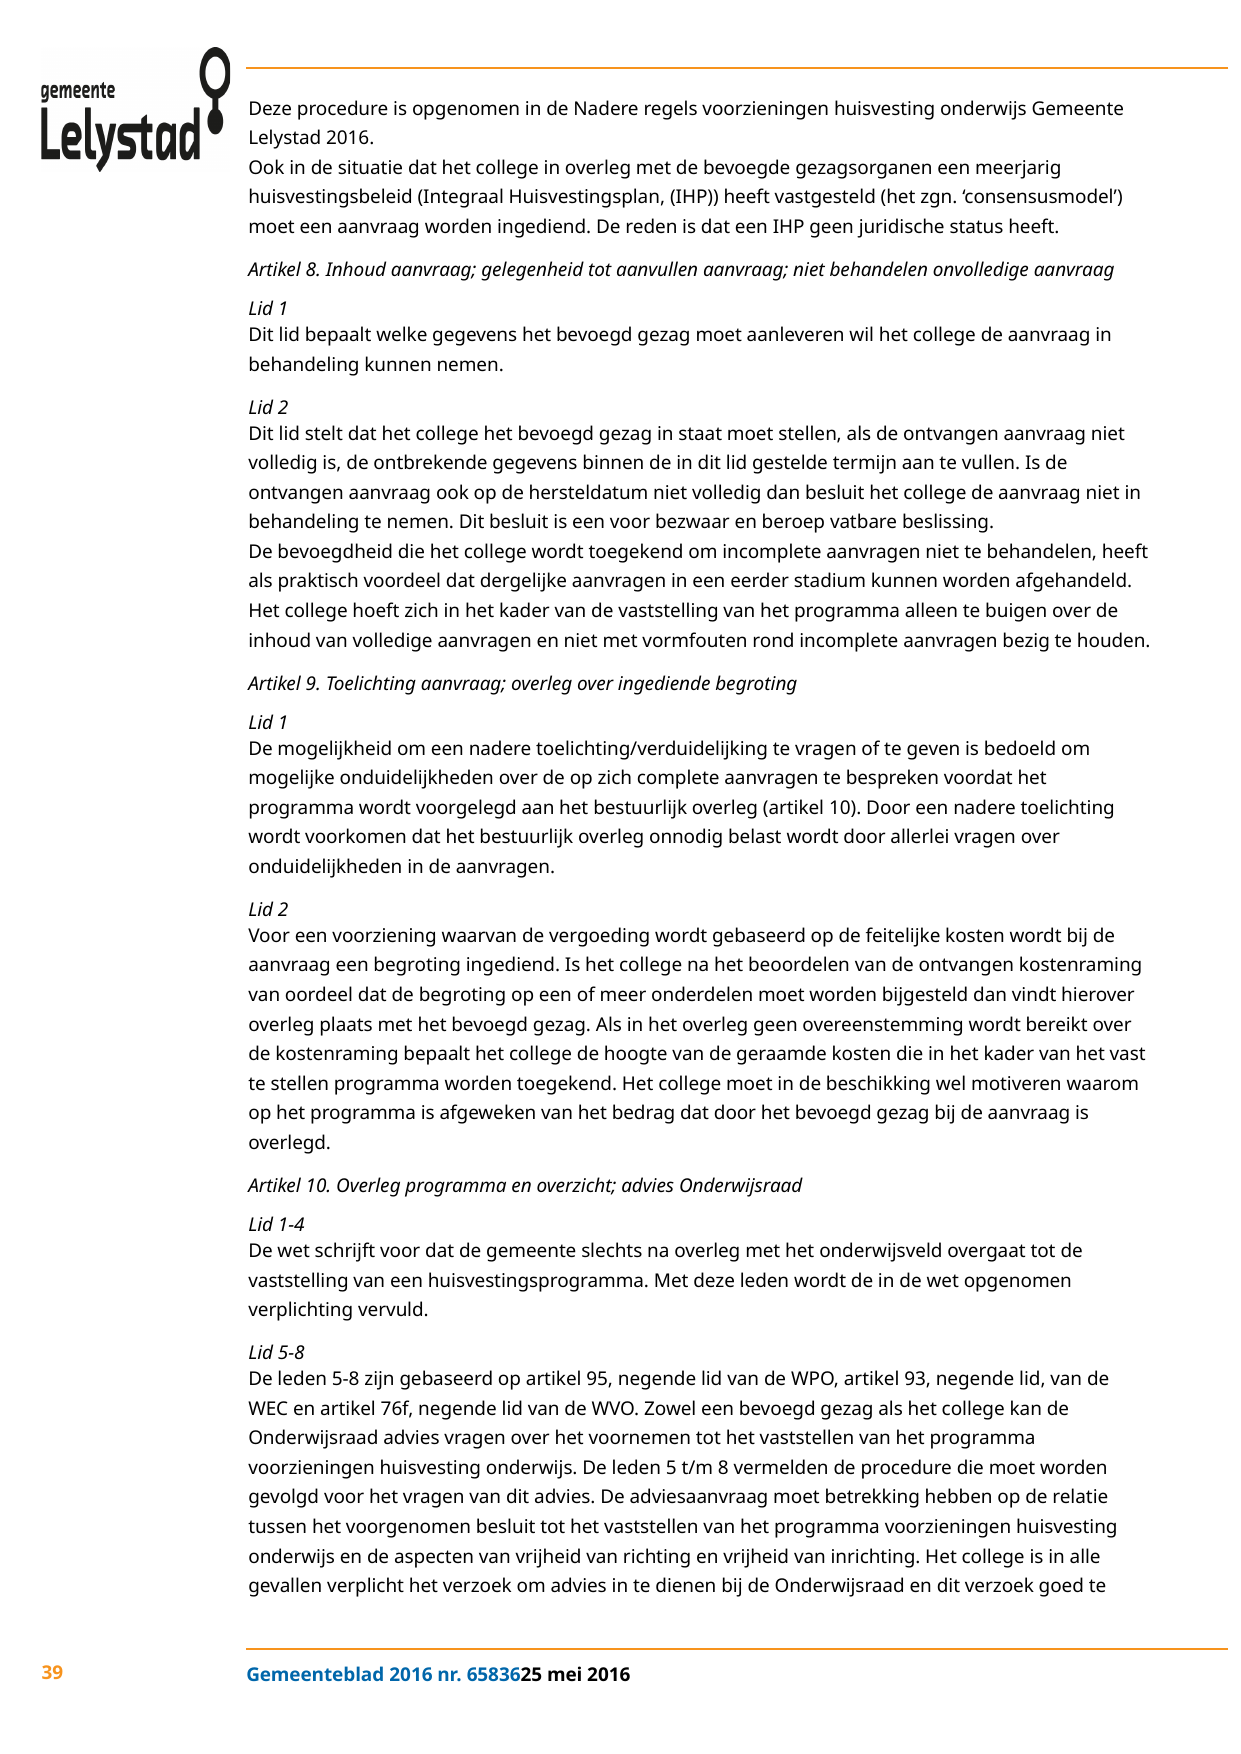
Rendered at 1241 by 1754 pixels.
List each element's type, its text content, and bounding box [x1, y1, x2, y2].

text Lid 2 [248, 896, 1152, 922]
picture [41, 47, 231, 172]
text Lid 1 [248, 709, 1152, 735]
text Artikel 8. Inhoud aanvraag; gelegenheid tot aanvullen aanvraag; niet behandelen onvolledige aanvraag [248, 256, 1152, 282]
text Voor een voorziening waarvan de vergoeding wordt gebaseerd op de feitelijke kosten wordt bij de aanvraag een begroting ingediend. Is het college na het beoordelen van de ontvangen kostenraming van oordeel dat de begroting op een of meer onderdelen moet worden bijgesteld dan vindt hierover overleg plaats met het bevoegd gezag. Als in het overleg geen overeenstemming wordt bereikt over de kostenraming bepaalt het college de hoogte van de geraamde kosten die in het kader van het vast te stellen programma worden toegekend. Het college moet in de beschikking wel motiveren waarom op het programma is afgeweken van het bedrag dat door het bevoegd gezag bij de aanvraag is overlegd. [248, 922, 1152, 1155]
text Lid 1 [248, 296, 1152, 321]
text Lid 1-4 [248, 1212, 1152, 1237]
text Dit lid bepaalt welke gegevens het bevoegd gezag moet aanleveren wil het college de aanvraag in behandeling kunnen nemen. [248, 321, 1152, 377]
text Artikel 9. Toelichting aanvraag; overleg over ingediende begroting [248, 670, 1152, 696]
text Dit lid stelt dat het college het bevoegd gezag in staat moet stellen, als de ontvangen aanvraag niet volledig is, de ontbrekende gegevens binnen de in dit lid gestelde termijn aan te vullen. Is de ontvangen aanvraag ook op de hersteldatum niet volledig dan besluit het college de aanvraag niet in behandeling te nemen. Dit besluit is een voor bezwaar en beroep vatbare beslissing. [248, 420, 1152, 534]
text De wet schrijft voor dat de gemeente slechts na overleg met het onderwijsveld overgaat tot de vaststelling van een huisvestingsprogramma. Met deze leden wordt de in de wet opgenomen verplichting vervuld. [248, 1237, 1152, 1322]
text Deze procedure is opgenomen in de Nadere regels voorzieningen huisvesting onderwijs Gemeente Lelystad 2016. [248, 95, 1152, 150]
text Lid 2 [248, 394, 1152, 420]
text Lid 5-8 [248, 1339, 1152, 1365]
text Ook in de situatie dat het college in overleg met de bevoegde gezagsorganen een meerjarig huisvestingsbeleid (Integraal Huisvestingsplan, (IHP)) heeft vastgesteld (het zgn. ‘consensusmodel’) moet een aanvraag worden ingediend. De reden is dat een IHP geen juridische status heeft. [248, 154, 1152, 239]
text De mogelijkheid om een nadere toelichting/verduidelijking te vragen of te geven is bedoeld om mogelijke onduidelijkheden over de op zich complete aanvragen te bespreken voordat het programma wordt voorgelegd aan het bestuurlijk overleg (artikel 10). Door een nadere toelichting wordt voorkomen dat het bestuurlijk overleg onnodig belast wordt door allerlei vragen over onduidelijkheden in de aanvragen. [248, 735, 1152, 879]
text Artikel 10. Overleg programma en overzicht; advies Onderwijsraad [248, 1172, 1152, 1198]
text De bevoegdheid die het college wordt toegekend om incomplete aanvragen niet te behandelen, heeft als praktisch voordeel dat dergelijke aanvragen in een eerder stadium kunnen worden afgehandeld. Het college hoeft zich in het kader van de vaststelling van het programma alleen te buigen over de inhoud van volledige aanvragen en niet met vormfouten rond incomplete aanvragen bezig te houden. [248, 538, 1152, 652]
text De leden 5-8 zijn gebaseerd op artikel 95, negende lid van de WPO, artikel 93, negende lid, van de WEC en artikel 76f, negende lid van de WVO. Zowel een bevoegd gezag als het college kan de Onderwijsraad advies vragen over het voornemen tot het vaststellen van het programma voorzieningen huisvesting onderwijs. De leden 5 t/m 8 vermelden de procedure die moet worden gevolgd voor het vragen van dit advies. De adviesaanvraag moet betrekking hebben op de relatie tussen het voorgenomen besluit tot het vaststellen van het programma voorzieningen huisvesting onderwijs en de aspecten van vrijheid van richting en vrijheid van inrichting. Het college is in alle gevallen verplicht het verzoek om advies in te dienen bij de Onderwijsraad en dit verzoek goed te [248, 1365, 1152, 1598]
